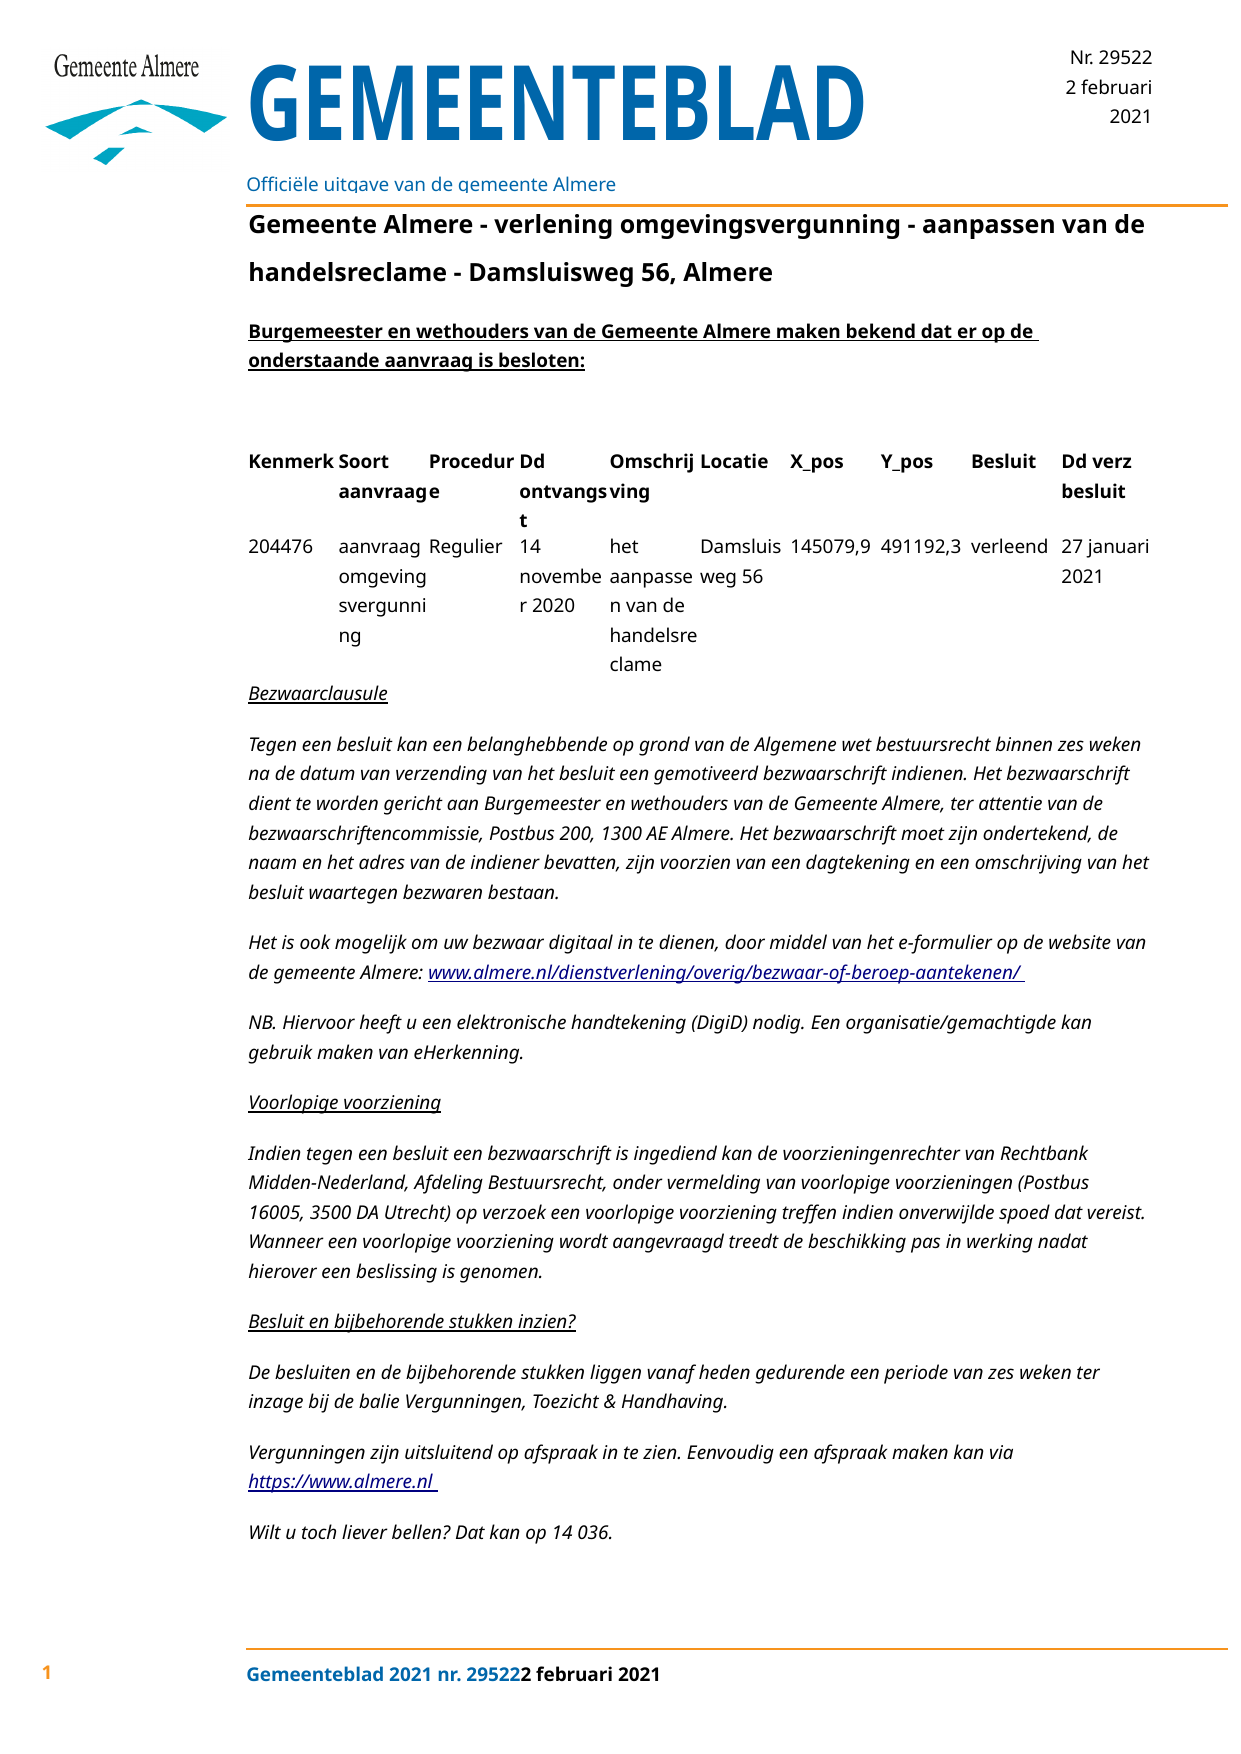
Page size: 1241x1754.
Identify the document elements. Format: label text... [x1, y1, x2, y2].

text De besluiten en de bijbehorende stukken liggen vanaf heden gedurende een periode van zes weken ter inzage bij de balie Vergunningen, Toezicht & Handhaving. [248, 1359, 1152, 1414]
text Gemeente Almere - verlening omgevingsvergunning - aanpassen van de handelsreclame - Damsluisweg 56, Almere [248, 207, 1152, 288]
table_cell het aanpassen van de handelsreclame [609, 533, 700, 677]
table_cell 27 januari 2021 [1061, 533, 1152, 677]
text Wilt u toch liever bellen? Dat kan op 14 036. [248, 1519, 1152, 1545]
table_header Locatie [700, 449, 790, 533]
text Vergunningen zijn uitsluitend op afspraak in te zien. Eenvoudig een afspraak maken kan via https://www.almere.nl [248, 1439, 1152, 1494]
table_cell Regulier [429, 533, 519, 677]
picture [41, 47, 231, 172]
text Voorlopige voorziening [248, 1089, 1152, 1115]
text Burgemeester en wethouders van de Gemeente Almere maken bekend dat er op de onderstaande aanvraag is besloten: [248, 318, 1152, 373]
text Tegen een besluit kan een belanghebbende op grond van de Algemene wet bestuursrecht binnen zes weken na de datum van verzending van het besluit een gemotiveerd bezwaarschrift indienen. Het bezwaarschrift dient te worden gericht aan Burgemeester en wethouders van de Gemeente Almere, ter attentie van de bezwaarschriftencommissie, Postbus 200, 1300 AE Almere. Het bezwaarschrift moet zijn ondertekend, de naam en het adres van de indiener bevatten, zijn voorzien van een dagtekening en een omschrijving van het besluit waartegen bezwaren bestaan. [248, 731, 1152, 905]
text Indien tegen een besluit een bezwaarschrift is ingediend kan de voorzieningenrechter van Rechtbank Midden-Nederland, Afdeling Bestuursrecht, onder vermelding van voorlopige voorzieningen (Postbus 16005, 3500 DA Utrecht) op verzoek een voorlopige voorziening treffen indien onverwijlde spoed dat vereist. Wanneer een voorlopige voorziening wordt aangevraagd treedt de beschikking pas in werking nadat hierover een beslissing is genomen. [248, 1140, 1152, 1284]
text Het is ook mogelijk om uw bezwaar digitaal in te dienen, door middel van het e-formulier op de website van de gemeente Almere: www.almere.nl/dienstverlening/overig/bezwaar-of-beroep-aantekenen/ [248, 929, 1152, 985]
table_cell 204476 [248, 533, 338, 677]
table_cell aanvraag omgevingsvergunning [338, 533, 429, 677]
text Besluit en bijbehorende stukken inzien? [248, 1308, 1152, 1334]
table_cell 491192,3 [881, 533, 971, 677]
table_header Dd verz besluit [1061, 449, 1152, 533]
table_cell Damsluisweg 56 [700, 533, 790, 677]
table_header Procedure [429, 449, 519, 533]
table_cell 145079,9 [790, 533, 881, 677]
table_cell verleend [971, 533, 1061, 677]
table_header Soort aanvraag [338, 449, 429, 533]
table_header Y_pos [881, 449, 971, 533]
text Bezwaarclausule [248, 681, 1152, 706]
table_header Besluit [971, 449, 1061, 533]
table_cell 14 november 2020 [519, 533, 609, 677]
text NB. Hiervoor heeft u een elektronische handtekening (DigiD) nodig. Een organisatie/gemachtigde kan gebruik maken van eHerkenning. [248, 1009, 1152, 1065]
table_header Omschrijving [609, 449, 700, 533]
table_header Kenmerk [248, 449, 338, 533]
table_header X_pos [790, 449, 881, 533]
table_header Dd ontvangst [519, 449, 609, 533]
